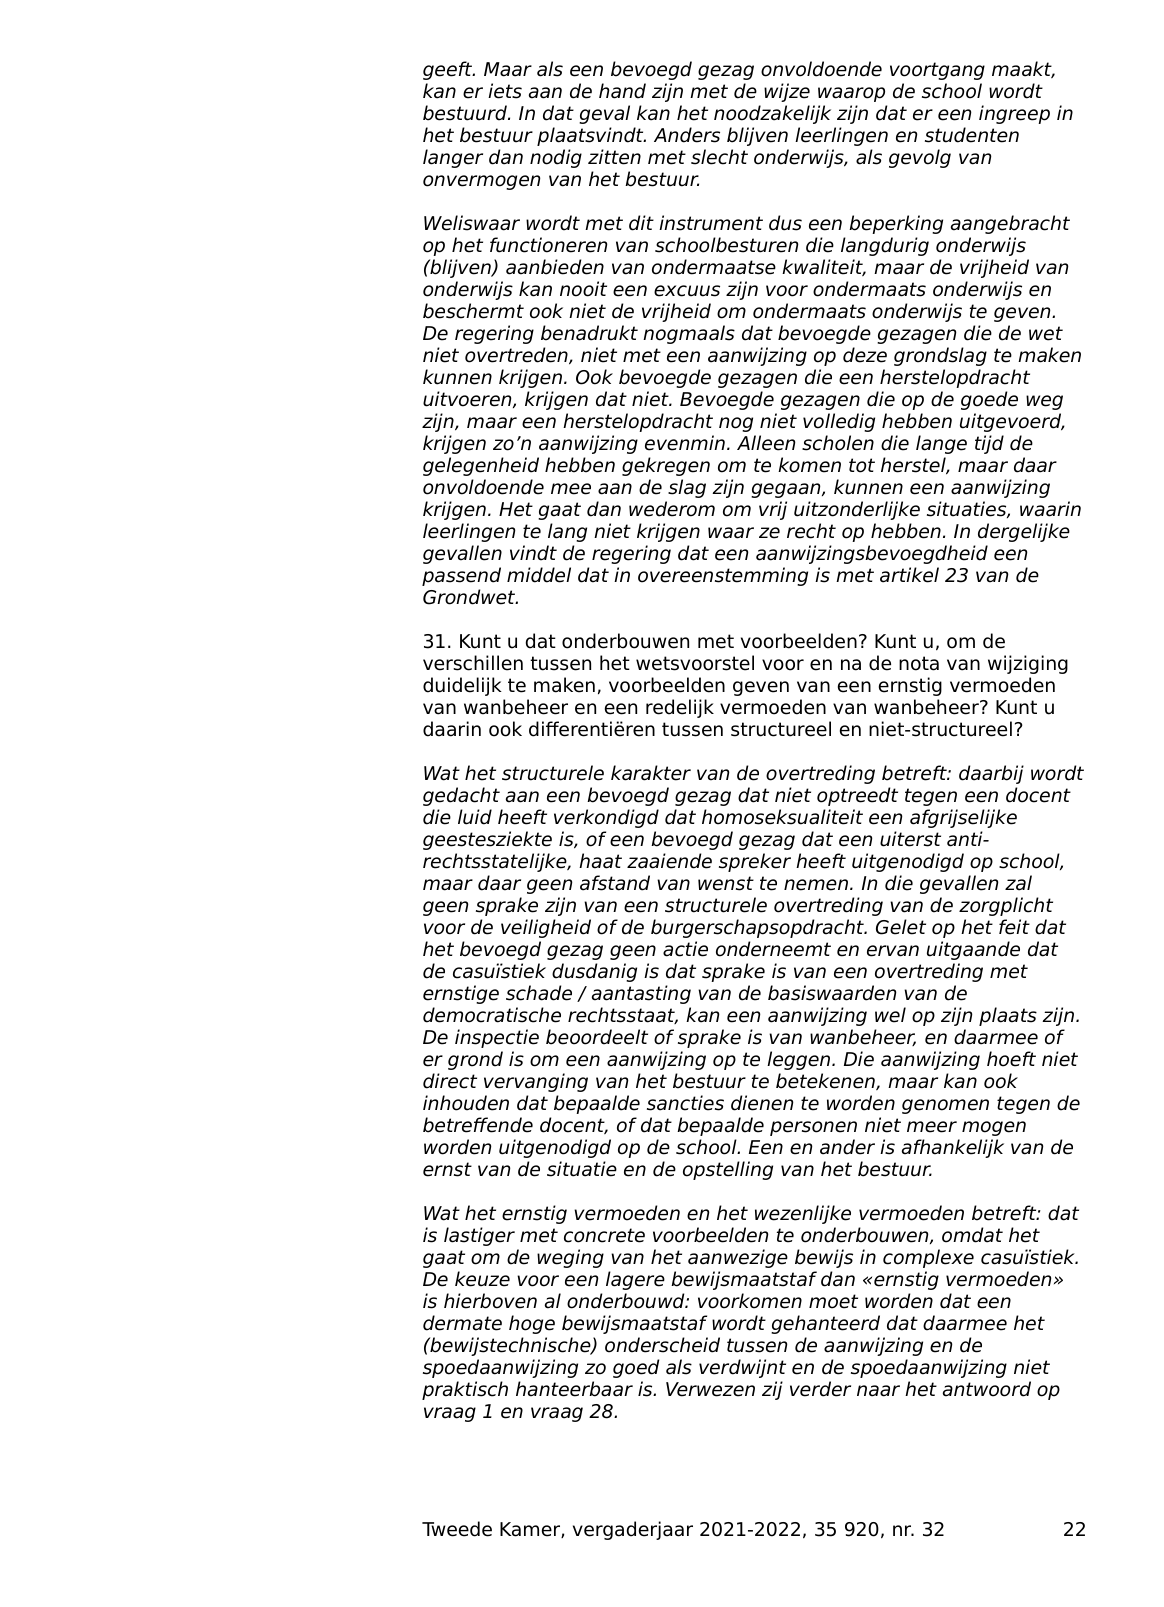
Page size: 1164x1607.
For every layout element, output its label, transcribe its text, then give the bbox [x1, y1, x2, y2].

text 31. Kunt u dat onderbouwen met voorbeelden? Kunt u, om de verschillen tussen het wetsvoorstel voor en na de nota van wijziging duidelijk te maken, voorbeelden geven van een ernstig vermoeden van wanbeheer en een redelijk vermoeden van wanbeheer? Kunt u daarin ook differentiëren tussen structureel en niet-structureel? [422, 631, 1087, 741]
text Weliswaar wordt met dit instrument dus een beperking aangebracht op het functioneren van schoolbesturen die langdurig onderwijs (blijven) aanbieden van ondermaatse kwaliteit, maar de vrijheid van onderwijs kan nooit een excuus zijn voor ondermaats onderwijs en beschermt ook niet de vrijheid om ondermaats onderwijs te geven. De regering benadrukt nogmaals dat bevoegde gezagen die de wet niet overtreden, niet met een aanwijzing op deze grondslag te maken kunnen krijgen. Ook bevoegde gezagen die een herstelopdracht uitvoeren, krijgen dat niet. Bevoegde gezagen die op de goede weg zijn, maar een herstelopdracht nog niet volledig hebben uitgevoerd, krijgen zo’n aanwijzing evenmin. Alleen scholen die lange tijd de gelegenheid hebben gekregen om te komen tot herstel, maar daar onvoldoende mee aan de slag zijn gegaan, kunnen een aanwijzing krijgen. Het gaat dan wederom om vrij uitzonderlijke situaties, waarin leerlingen te lang niet krijgen waar ze recht op hebben. In dergelijke gevallen vindt de regering dat een aanwijzingsbevoegdheid een passend middel dat in overeenstemming is met artikel 23 van de Grondwet. [422, 213, 1087, 609]
text geeft. Maar als een bevoegd gezag onvoldoende voortgang maakt, kan er iets aan de hand zijn met de wijze waarop de school wordt bestuurd. In dat geval kan het noodzakelijk zijn dat er een ingreep in het bestuur plaatsvindt. Anders blijven leerlingen en studenten langer dan nodig zitten met slecht onderwijs, als gevolg van onvermogen van het bestuur. [422, 59, 1087, 191]
text Wat het ernstig vermoeden en het wezenlijke vermoeden betreft: dat is lastiger met concrete voorbeelden te onderbouwen, omdat het gaat om de weging van het aanwezige bewijs in complexe casuïstiek. De keuze voor een lagere bewijsmaatstaf dan «ernstig vermoeden» is hierboven al onderbouwd: voorkomen moet worden dat een dermate hoge bewijsmaatstaf wordt gehanteerd dat daarmee het (bewijstechnische) onderscheid tussen de aanwijzing en de spoedaanwijzing zo goed als verdwijnt en de spoedaanwijzing niet praktisch hanteerbaar is. Verwezen zij verder naar het antwoord op vraag 1 en vraag 28. [422, 1203, 1087, 1423]
text Wat het structurele karakter van de overtreding betreft: daarbij wordt gedacht aan een bevoegd gezag dat niet optreedt tegen een docent die luid heeft verkondigd dat homoseksualiteit een afgrijselijke geestesziekte is, of een bevoegd gezag dat een uiterst anti-rechtsstatelijke, haat zaaiende spreker heeft uitgenodigd op school, maar daar geen afstand van wenst te nemen. In die gevallen zal geen sprake zijn van een structurele overtreding van de zorgplicht voor de veiligheid of de burgerschapsopdracht. Gelet op het feit dat het bevoegd gezag geen actie onderneemt en ervan uitgaande dat de casuïstiek dusdanig is dat sprake is van een overtreding met ernstige schade / aantasting van de basiswaarden van de democratische rechtsstaat, kan een aanwijzing wel op zijn plaats zijn. De inspectie beoordeelt of sprake is van wanbeheer, en daarmee of er grond is om een aanwijzing op te leggen. Die aanwijzing hoeft niet direct vervanging van het bestuur te betekenen, maar kan ook inhouden dat bepaalde sancties dienen te worden genomen tegen de betreffende docent, of dat bepaalde personen niet meer mogen worden uitgenodigd op de school. Een en ander is afhankelijk van de ernst van de situatie en de opstelling van het bestuur. [422, 763, 1087, 1181]
